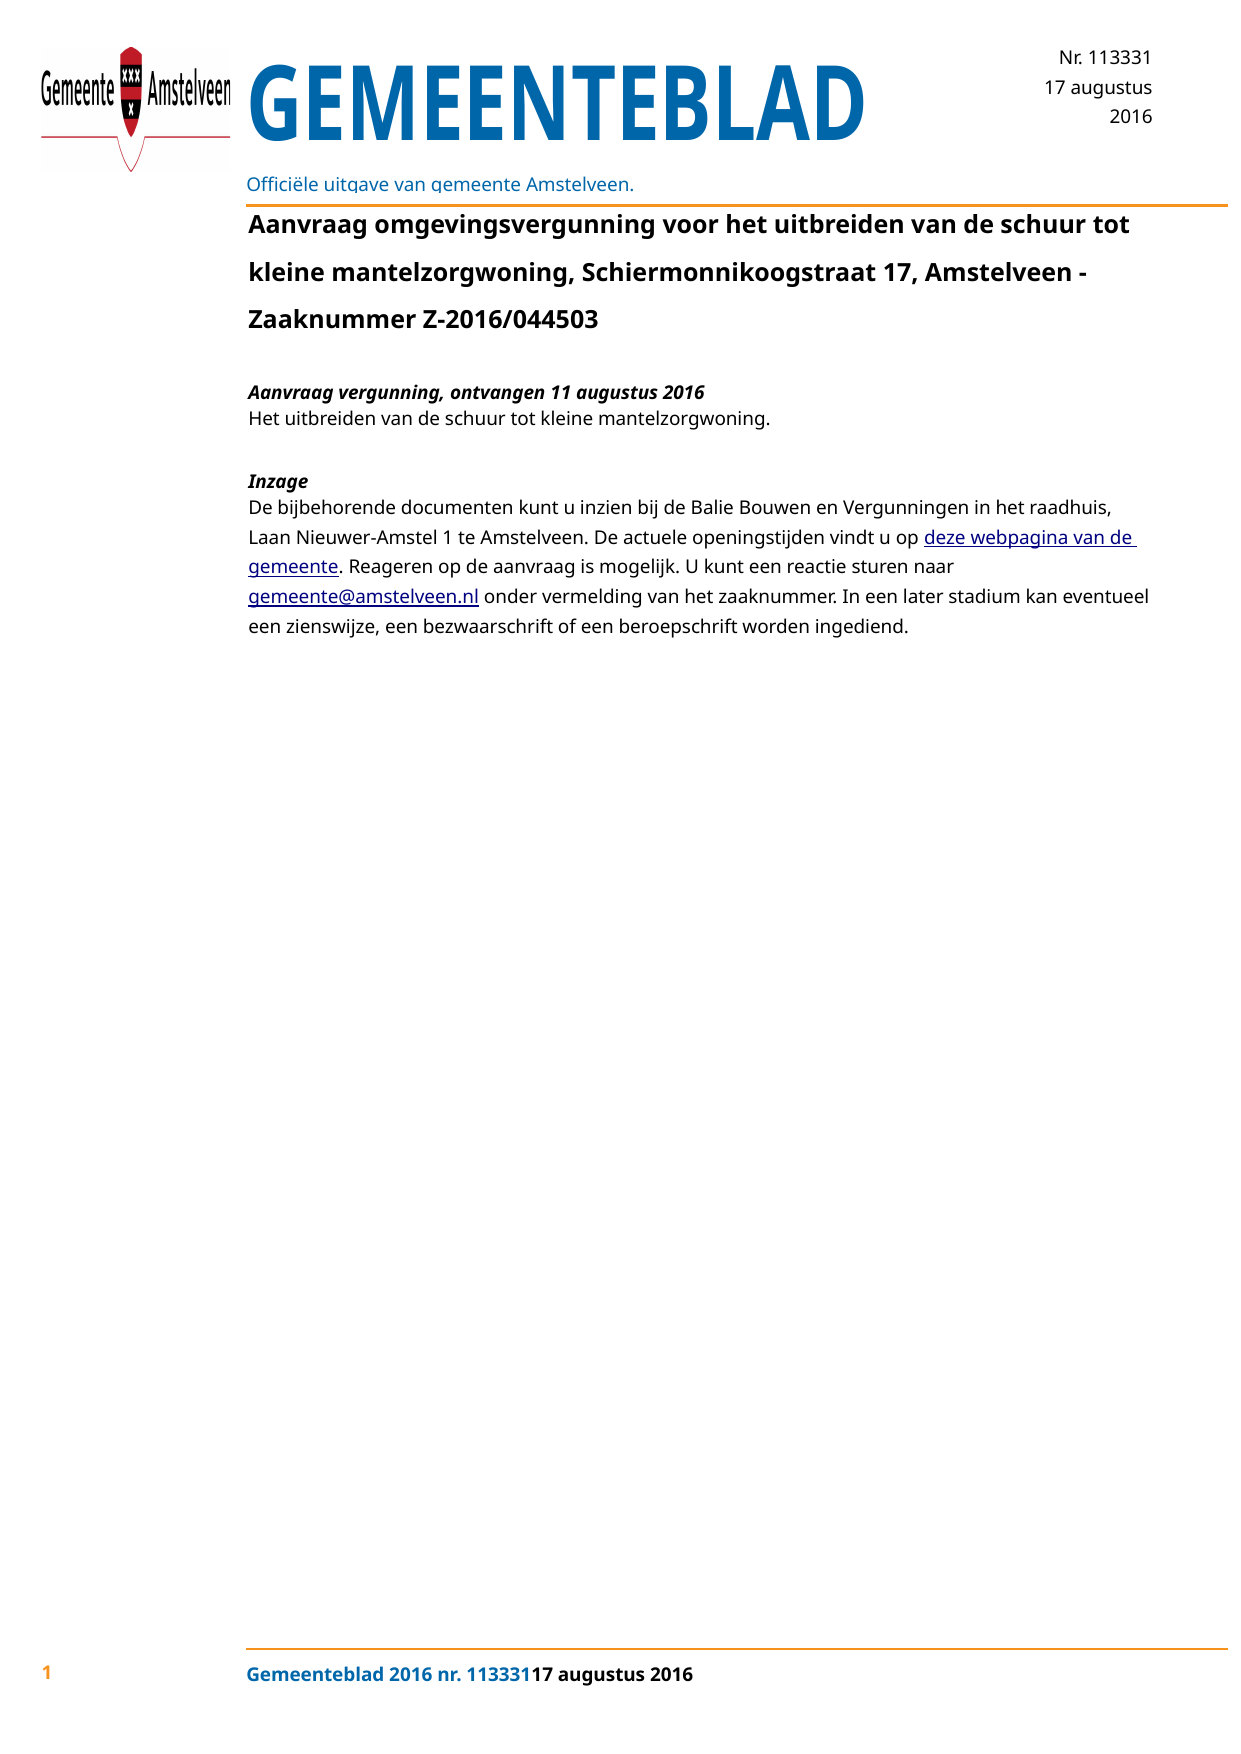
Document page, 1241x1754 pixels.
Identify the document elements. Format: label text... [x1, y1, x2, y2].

text Aanvraag vergunning, ontvangen 11 augustus 2016 [248, 379, 1152, 405]
picture [41, 47, 231, 172]
text De bijbehorende documenten kunt u inzien bij de Balie Bouwen en Vergunningen in het raadhuis, Laan Nieuwer-Amstel 1 te Amstelveen. De actuele openingstijden vindt u op deze webpagina van de gemeente. Reageren op de aanvraag is mogelijk. U kunt een reactie sturen naar gemeente@amstelveen.nl onder vermelding van het zaaknummer. In een later stadium kan eventueel een zienswijze, een bezwaarschrift of een beroepschrift worden ingediend. [248, 494, 1152, 638]
text Het uitbreiden van de schuur tot kleine mantelzorgwoning. [248, 405, 1152, 431]
text Inzage [248, 469, 1152, 494]
text Aanvraag omgevingsvergunning voor het uitbreiden van de schuur tot kleine mantelzorgwoning, Schiermonnikoogstraat 17, Amstelveen - Zaaknummer Z-2016/044503 [248, 207, 1152, 336]
